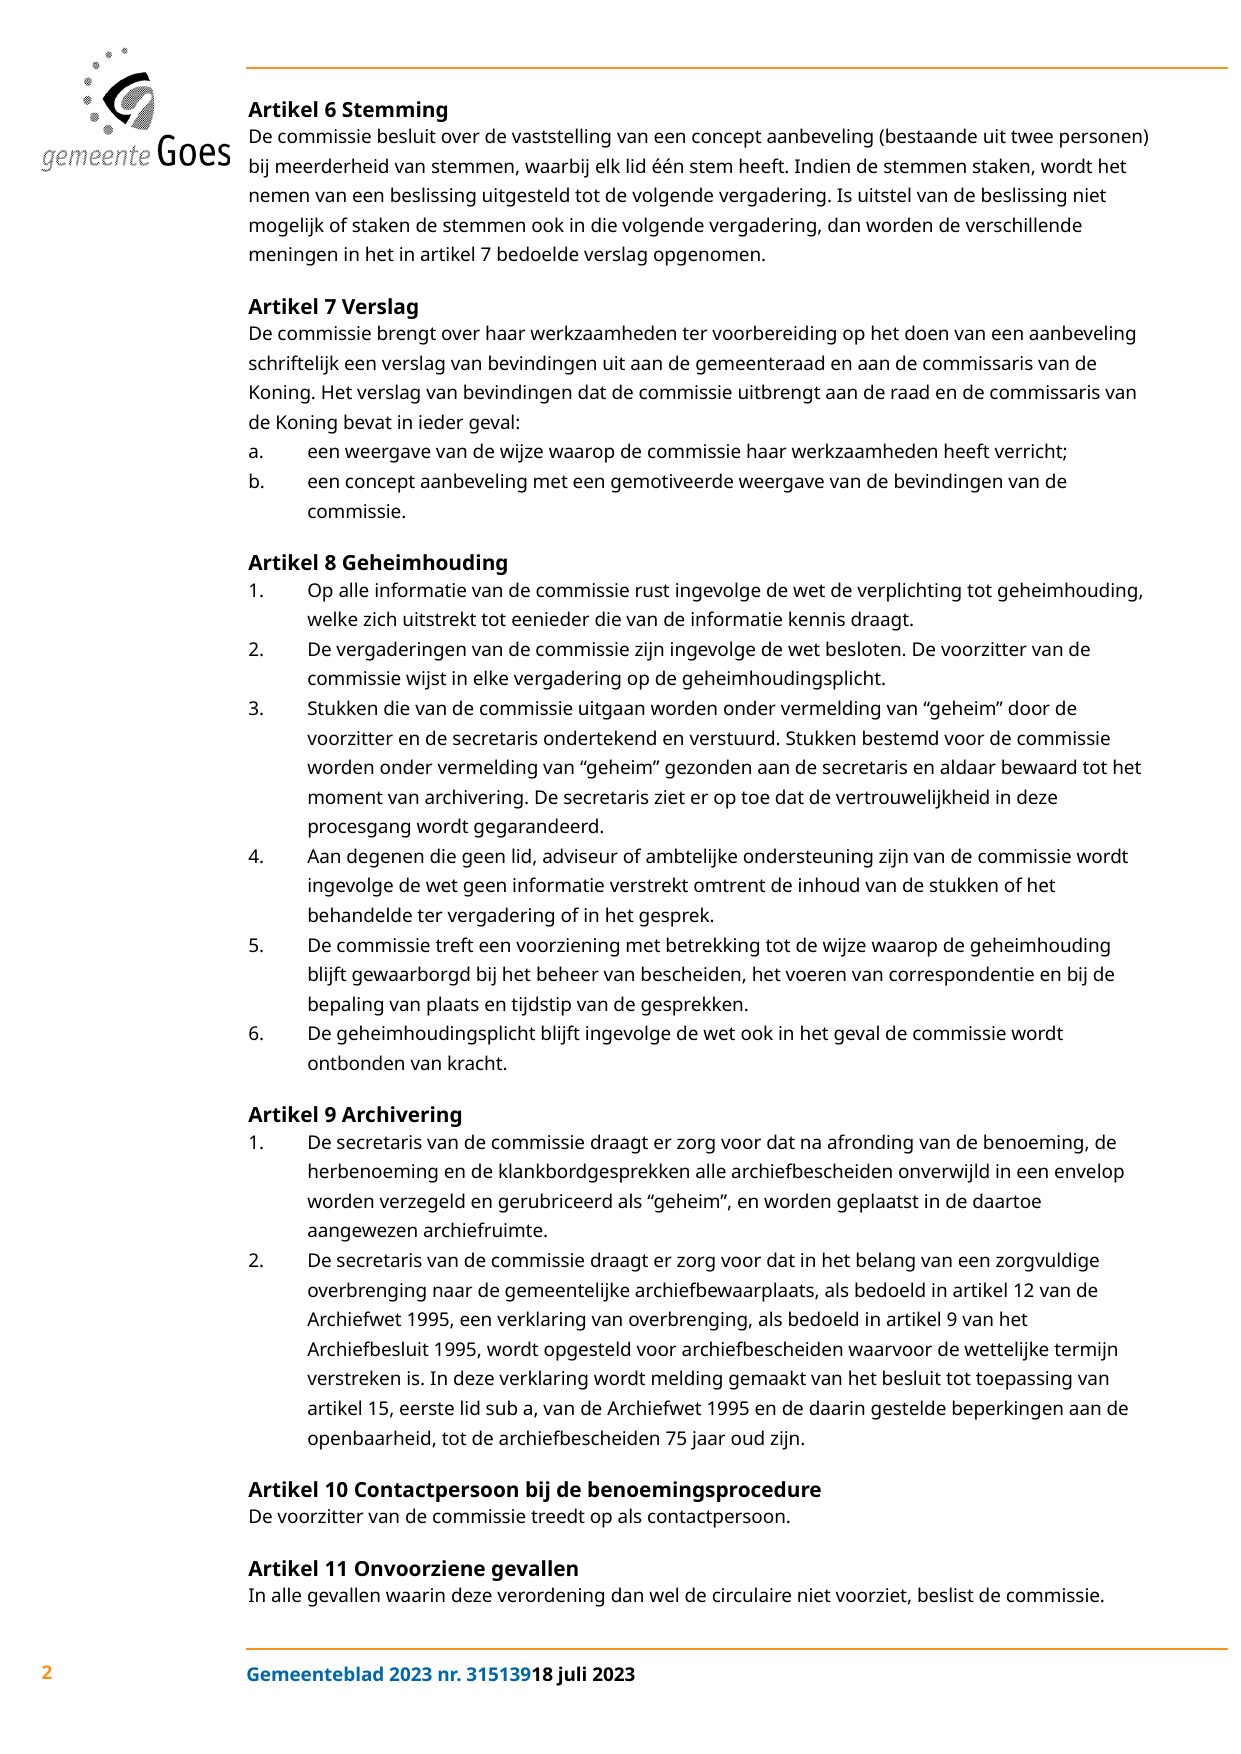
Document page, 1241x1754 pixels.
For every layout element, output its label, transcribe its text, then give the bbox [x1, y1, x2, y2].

text Artikel 8 Geheimhouding [248, 548, 1152, 577]
list een concept aanbeveling met een gemotiveerde weergave van de bevindingen van de commissie. [248, 468, 1152, 524]
text De voorzitter van de commissie treedt op als contactpersoon. [248, 1504, 1152, 1529]
list De vergaderingen van de commissie zijn ingevolge de wet besloten. De voorzitter van de commissie wijst in elke vergadering op de geheimhoudingsplicht. [248, 636, 1152, 691]
list Aan degenen die geen lid, adviseur of ambtelijke ondersteuning zijn van de commissie wordt ingevolge de wet geen informatie verstrekt omtrent de inhoud van de stukken of het behandelde ter vergadering of in het gesprek. [248, 843, 1152, 928]
list De commissie treft een voorziening met betrekking tot de wijze waarop de geheimhouding blijft gewaarborgd bij het beheer van bescheiden, het voeren van correspondentie en bij de bepaling van plaats en tijdstip van de gesprekken. [248, 932, 1152, 1017]
text In alle gevallen waarin deze verordening dan wel de circulaire niet voorziet, beslist de commissie. [248, 1582, 1152, 1608]
text De commissie brengt over haar werkzaamheden ter voorbereiding op het doen van een aanbeveling schriftelijk een verslag van bevindingen uit aan de gemeenteraad en aan de commissaris van de Koning. Het verslag van bevindingen dat de commissie uitbrengt aan de raad en de commissaris van de Koning bevat in ieder geval: [248, 320, 1152, 435]
text Artikel 6 Stemming [248, 95, 1152, 123]
list Stukken die van de commissie uitgaan worden onder vermelding van “geheim” door de voorzitter en de secretaris ondertekend en verstuurd. Stukken bestemd voor de commissie worden onder vermelding van “geheim” gezonden aan de secretaris en aldaar bewaard tot het moment van archivering. De secretaris ziet er op toe dat de vertrouwelijkheid in deze procesgang wordt gegarandeerd. [248, 695, 1152, 839]
text Artikel 9 Archivering [248, 1101, 1152, 1129]
text De commissie besluit over de vaststelling van een concept aanbeveling (bestaande uit twee personen) bij meerderheid van stemmen, waarbij elk lid één stem heeft. Indien de stemmen staken, wordt het nemen van een beslissing uitgesteld tot de volgende vergadering. Is uitstel van de beslissing niet mogelijk of staken de stemmen ook in die volgende vergadering, dan worden de verschillende meningen in het in artikel 7 bedoelde verslag opgenomen. [248, 123, 1152, 267]
text Artikel 10 Contactpersoon bij de benoemingsprocedure [248, 1475, 1152, 1504]
picture [41, 47, 231, 172]
list Op alle informatie van de commissie rust ingevolge de wet de verplichting tot geheimhouding, welke zich uitstrekt tot eenieder die van de informatie kennis draagt. [248, 577, 1152, 632]
list De geheimhoudingsplicht blijft ingevolge de wet ook in het geval de commissie wordt ontbonden van kracht. [248, 1021, 1152, 1076]
text Artikel 7 Verslag [248, 292, 1152, 320]
list een weergave van de wijze waarop de commissie haar werkzaamheden heeft verricht; [248, 439, 1152, 464]
text Artikel 11 Onvoorziene gevallen [248, 1554, 1152, 1582]
list De secretaris van de commissie draagt er zorg voor dat in het belang van een zorgvuldige overbrenging naar de gemeentelijke archiefbewaarplaats, als bedoeld in artikel 12 van de Archiefwet 1995, een verklaring van overbrenging, als bedoeld in artikel 9 van het Archiefbesluit 1995, wordt opgesteld voor archiefbescheiden waarvoor de wettelijke termijn verstreken is. In deze verklaring wordt melding gemaakt van het besluit tot toepassing van artikel 15, eerste lid sub a, van de Archiefwet 1995 en de daarin gestelde beperkingen aan de openbaarheid, tot de archiefbescheiden 75 jaar oud zijn. [248, 1247, 1152, 1451]
list De secretaris van de commissie draagt er zorg voor dat na afronding van de benoeming, de herbenoeming en de klankbordgesprekken alle archiefbescheiden onverwijld in een envelop worden verzegeld en gerubriceerd als “geheim”, en worden geplaatst in de daartoe aangewezen archiefruimte. [248, 1129, 1152, 1243]
